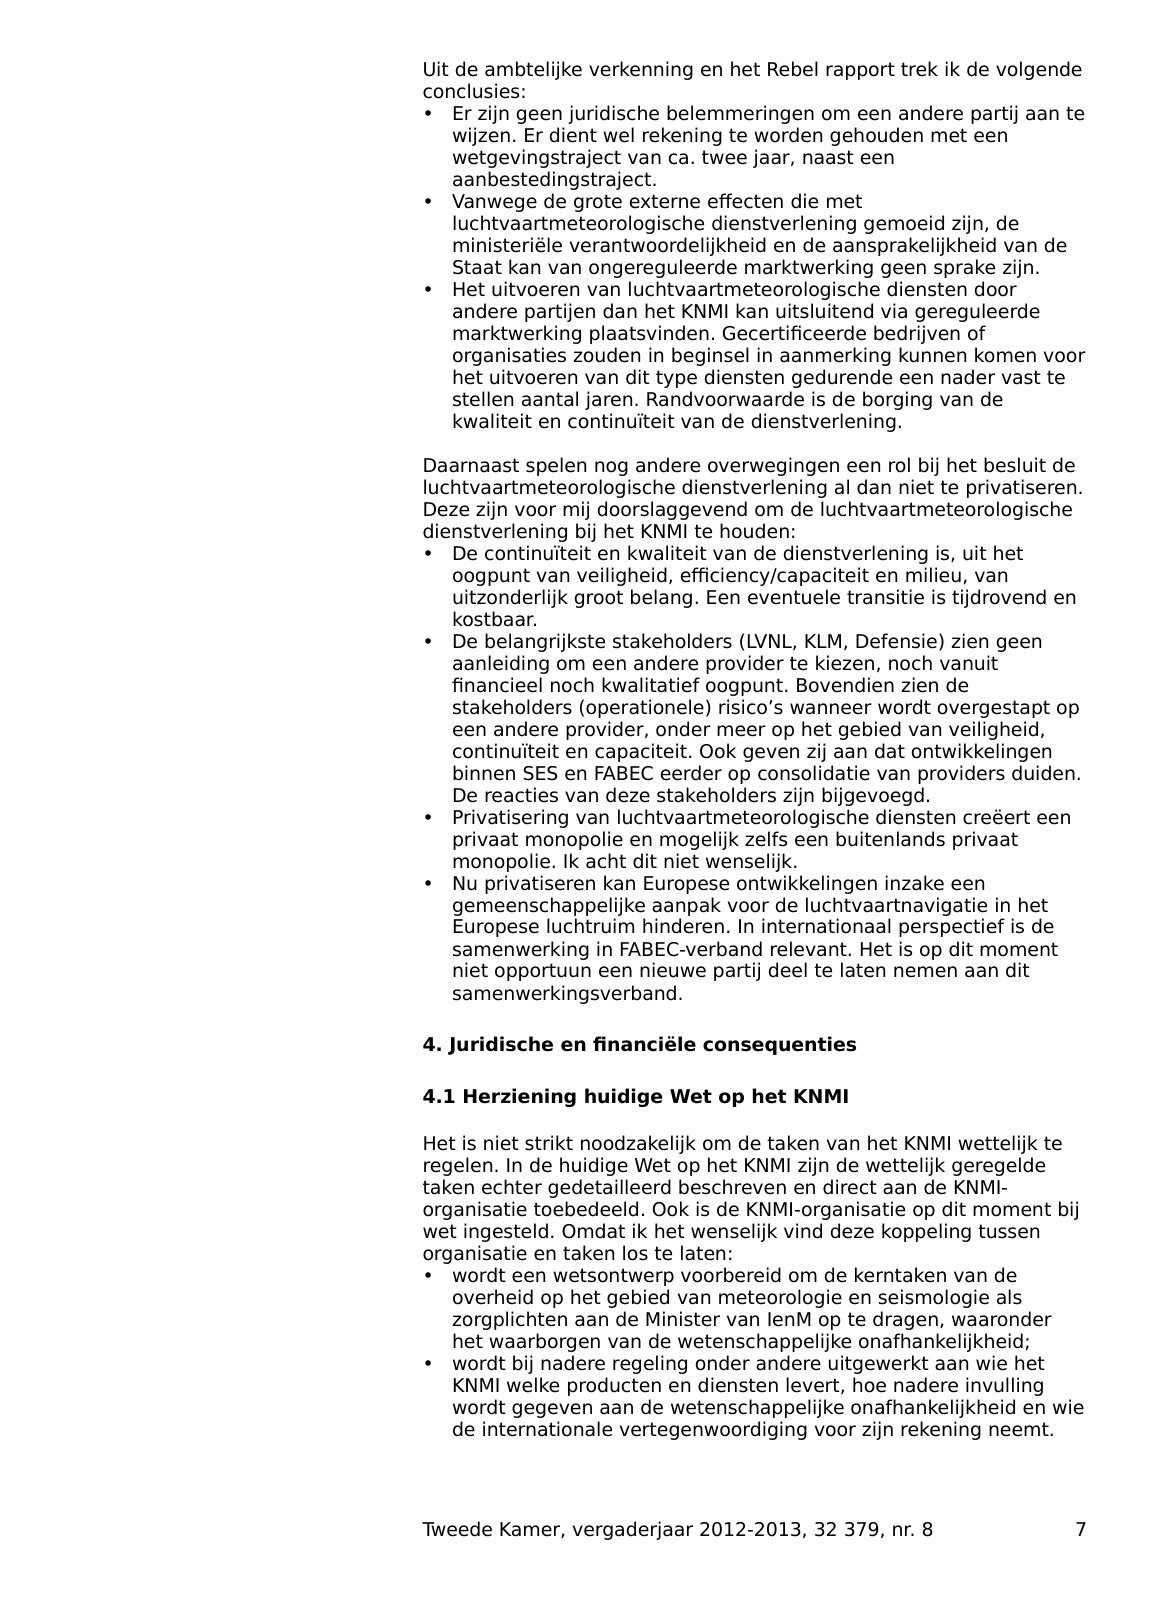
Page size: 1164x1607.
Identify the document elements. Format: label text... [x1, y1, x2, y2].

text • Privatisering van luchtvaartmeteorologische diensten creëert een privaat monopolie en mogelijk zelfs een buitenlands privaat monopolie. Ik acht dit niet wenselijk. [422, 807, 1087, 872]
text • De belangrijkste stakeholders (LVNL, KLM, Defensie) zien geen aanleiding om een andere provider te kiezen, noch vanuit financieel noch kwalitatief oogpunt. Bovendien zien de stakeholders (operationele) risico’s wanneer wordt overgestapt op een andere provider, onder meer op het gebied van veiligheid, continuïteit en capaciteit. Ook geven zij aan dat ontwikkelingen binnen SES en FABEC eerder op consolidatie van providers duiden. De reacties van deze stakeholders zijn bijgevoegd. [422, 631, 1087, 807]
text • Het uitvoeren van luchtvaartmeteorologische diensten door andere partijen dan het KNMI kan uitsluitend via gereguleerde marktwerking plaatsvinden. Gecertificeerde bedrijven of organisaties zouden in beginsel in aanmerking kunnen komen voor het uitvoeren van dit type diensten gedurende een nader vast te stellen aantal jaren. Randvoorwaarde is de borging van de kwaliteit en continuïteit van de dienstverlening. [422, 279, 1087, 433]
subtitle 4. Juridische en financiële consequenties [422, 1034, 1087, 1056]
subtitle 4.1 Herziening huidige Wet op het KNMI [422, 1086, 1087, 1108]
text • Er zijn geen juridische belemmeringen om een andere partij aan te wijzen. Er dient wel rekening te worden gehouden met een wetgevingstraject van ca. twee jaar, naast een aanbestedingstraject. [422, 103, 1087, 191]
text • De continuïteit en kwaliteit van de dienstverlening is, uit het oogpunt van veiligheid, efficiency/capaciteit en milieu, van uitzonderlijk groot belang. Een eventuele transitie is tijdrovend en kostbaar. [422, 543, 1087, 631]
text Uit de ambtelijke verkenning en het Rebel rapport trek ik de volgende conclusies: [422, 59, 1087, 103]
text Daarnaast spelen nog andere overwegingen een rol bij het besluit de luchtvaartmeteorologische dienstverlening al dan niet te privatiseren. Deze zijn voor mij doorslaggevend om de luchtvaartmeteorologische dienstverlening bij het KNMI te houden: [422, 455, 1087, 543]
text • Nu privatiseren kan Europese ontwikkelingen inzake een gemeenschappelijke aanpak voor de luchtvaartnavigatie in het Europese luchtruim hinderen. In internationaal perspectief is de samenwerking in FABEC-verband relevant. Het is op dit moment niet opportuun een nieuwe partij deel te laten nemen aan dit samenwerkingsverband. [422, 872, 1087, 1004]
text • wordt een wetsontwerp voorbereid om de kerntaken van de overheid op het gebied van meteorologie en seismologie als zorgplichten aan de Minister van IenM op te dragen, waaronder het waarborgen van de wetenschappelijke onafhankelijkheid; [422, 1265, 1087, 1353]
text • Vanwege de grote externe effecten die met luchtvaartmeteorologische dienstverlening gemoeid zijn, de ministeriële verantwoordelijkheid en de aansprakelijkheid van de Staat kan van ongereguleerde marktwerking geen sprake zijn. [422, 191, 1087, 279]
text • wordt bij nadere regeling onder andere uitgewerkt aan wie het KNMI welke producten en diensten levert, hoe nadere invulling wordt gegeven aan de wetenschappelijke onafhankelijkheid en wie de internationale vertegenwoordiging voor zijn rekening neemt. [422, 1353, 1087, 1441]
text Het is niet strikt noodzakelijk om de taken van het KNMI wettelijk te regelen. In de huidige Wet op het KNMI zijn de wettelijk geregelde taken echter gedetailleerd beschreven en direct aan de KNMI-organisatie toebedeeld. Ook is de KNMI-organisatie op dit moment bij wet ingesteld. Omdat ik het wenselijk vind deze koppeling tussen organisatie en taken los te laten: [422, 1133, 1087, 1265]
